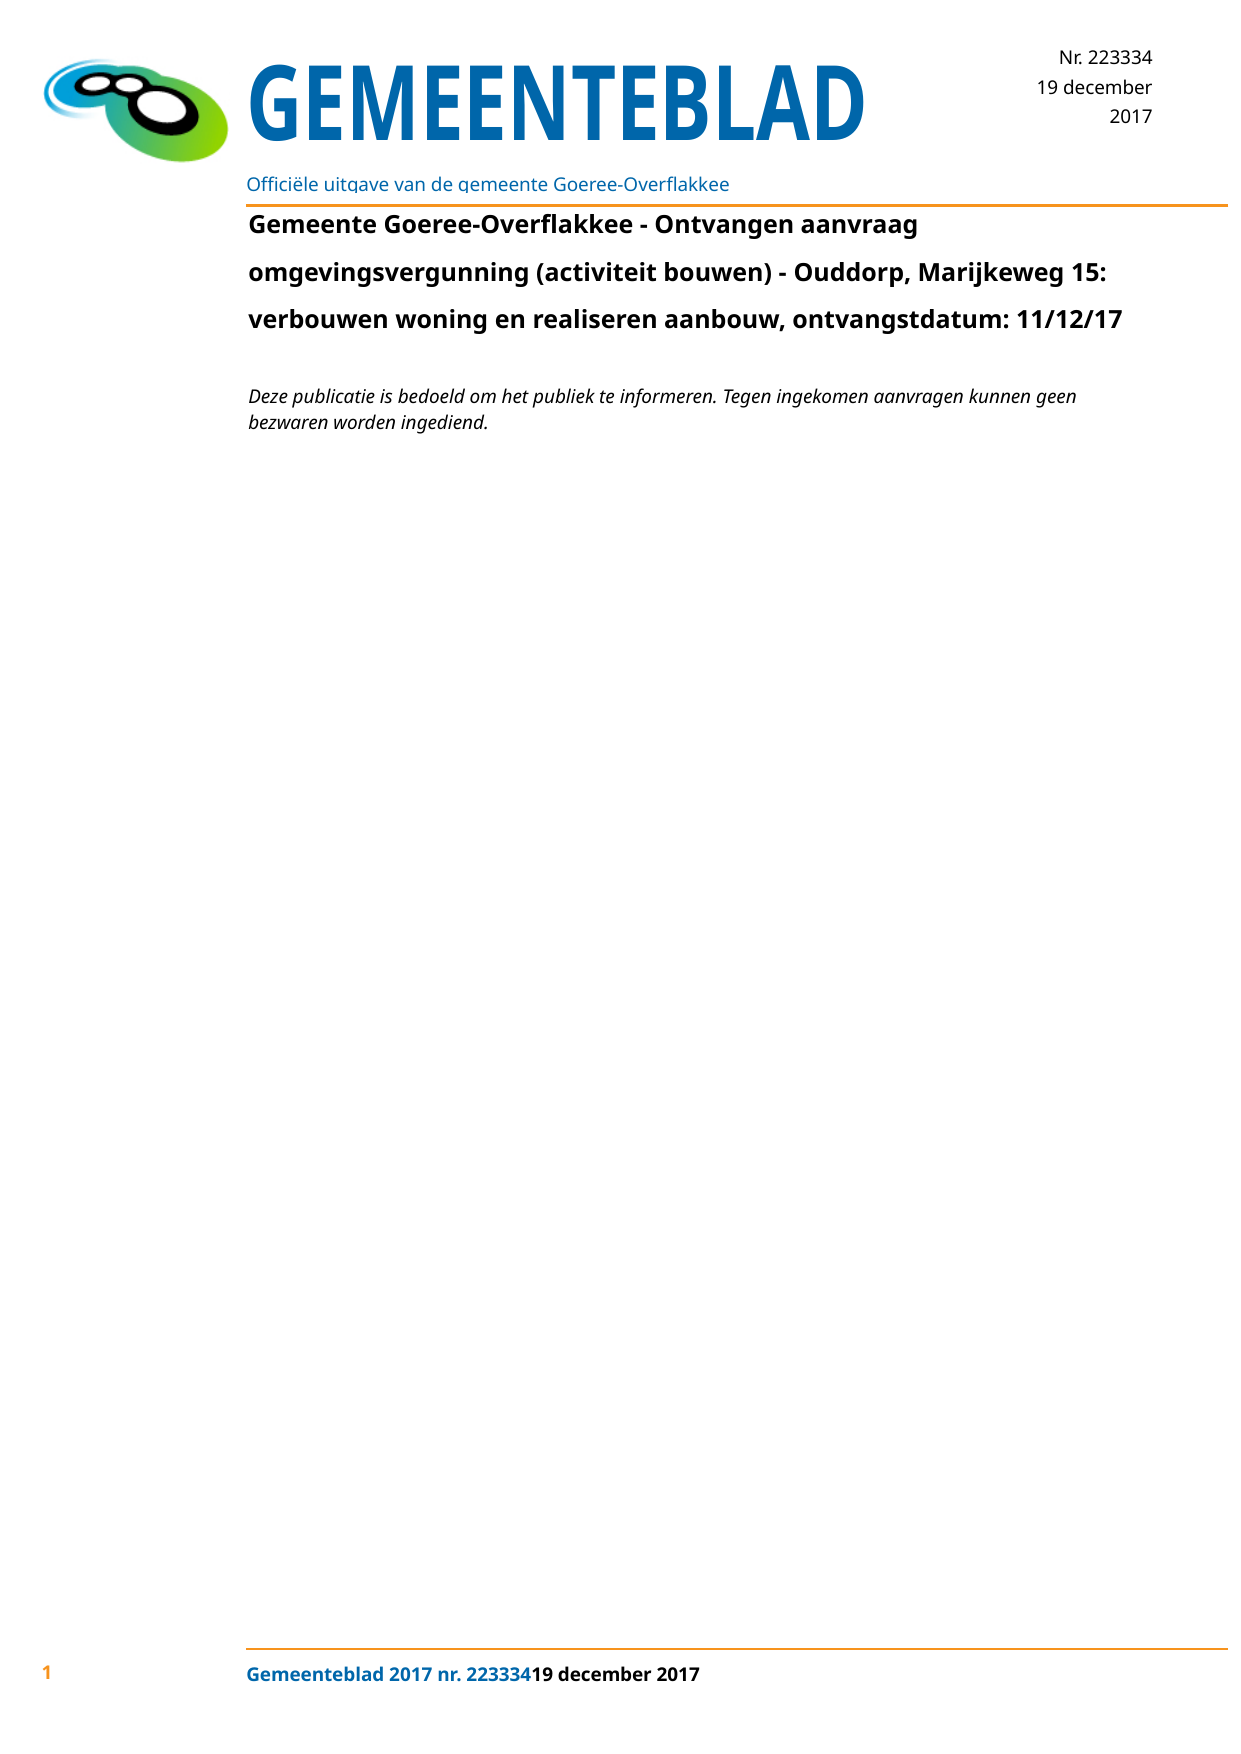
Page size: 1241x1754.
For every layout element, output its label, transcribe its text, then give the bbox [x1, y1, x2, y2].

picture [41, 47, 231, 172]
text Gemeente Goeree-Overflakkee - Ontvangen aanvraag omgevingsvergunning (activiteit bouwen) - Ouddorp, Marijkeweg 15: verbouwen woning en realiseren aanbouw, ontvangstdatum: 11/12/17 [248, 207, 1152, 336]
text Deze publicatie is bedoeld om het publiek te informeren. Tegen ingekomen aanvragen kunnen geen bezwaren worden ingediend. [248, 384, 1152, 435]
